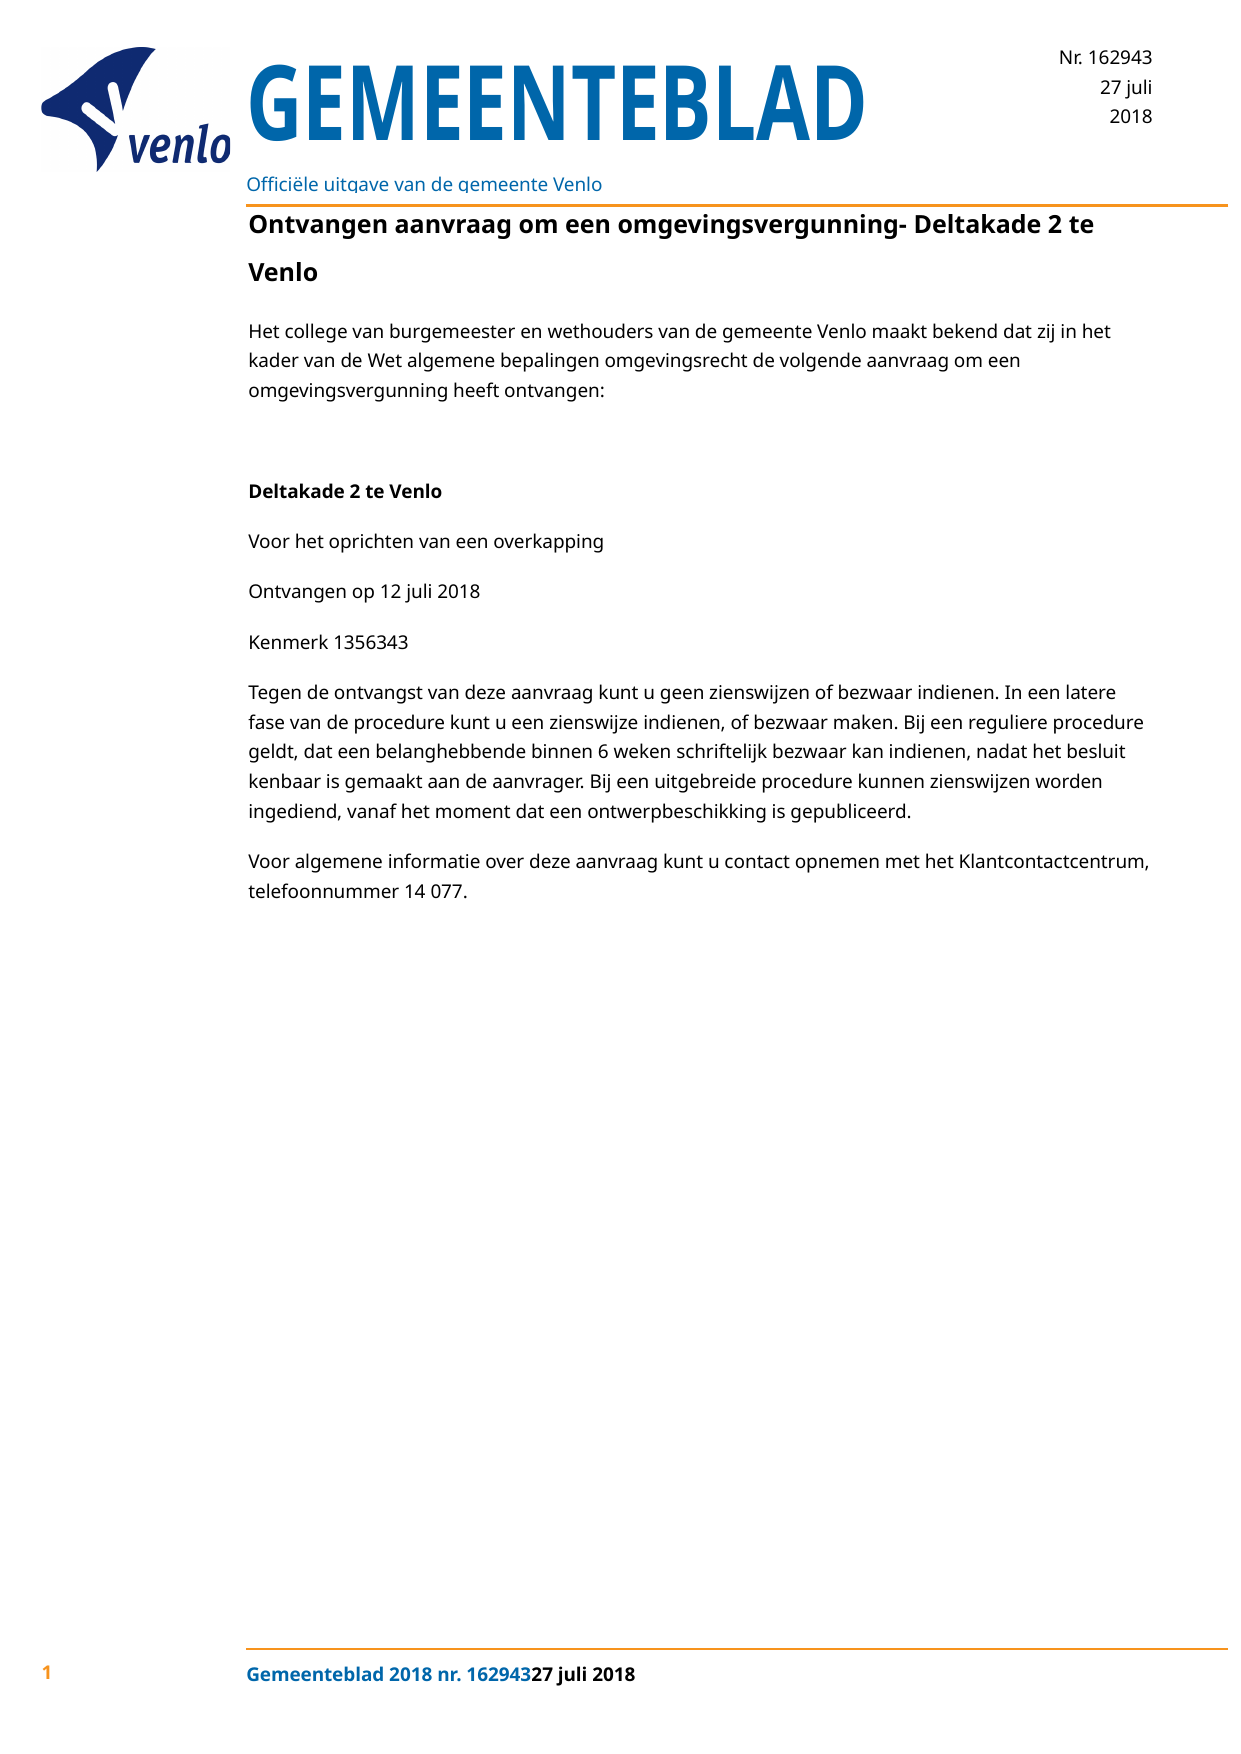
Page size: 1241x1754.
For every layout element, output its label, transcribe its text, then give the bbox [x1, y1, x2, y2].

picture [41, 47, 231, 172]
text Kenmerk 1356343 [248, 629, 1152, 655]
text Ontvangen op 12 juli 2018 [248, 579, 1152, 604]
text Voor algemene informatie over deze aanvraag kunt u contact opnemen met het Klantcontactcentrum, telefoonnummer 14 077. [248, 848, 1152, 904]
text Ontvangen aanvraag om een omgevingsvergunning- Deltakade 2 te Venlo [248, 207, 1152, 288]
text Tegen de ontvangst van deze aanvraag kunt u geen zienswijzen of bezwaar indienen. In een latere fase van de procedure kunt u een zienswijze indienen, of bezwaar maken. Bij een reguliere procedure geldt, dat een belanghebbende binnen 6 weken schriftelijk bezwaar kan indienen, nadat het besluit kenbaar is gemaakt aan de aanvrager. Bij een uitgebreide procedure kunnen zienswijzen worden ingediend, vanaf het moment dat een ontwerpbeschikking is gepubliceerd. [248, 679, 1152, 824]
text Het college van burgemeester en wethouders van de gemeente Venlo maakt bekend dat zij in het kader van de Wet algemene bepalingen omgevingsrecht de volgende aanvraag om een omgevingsvergunning heeft ontvangen: [248, 318, 1152, 403]
text Voor het oprichten van een overkapping [248, 528, 1152, 554]
text Deltakade 2 te Venlo [248, 478, 1152, 504]
